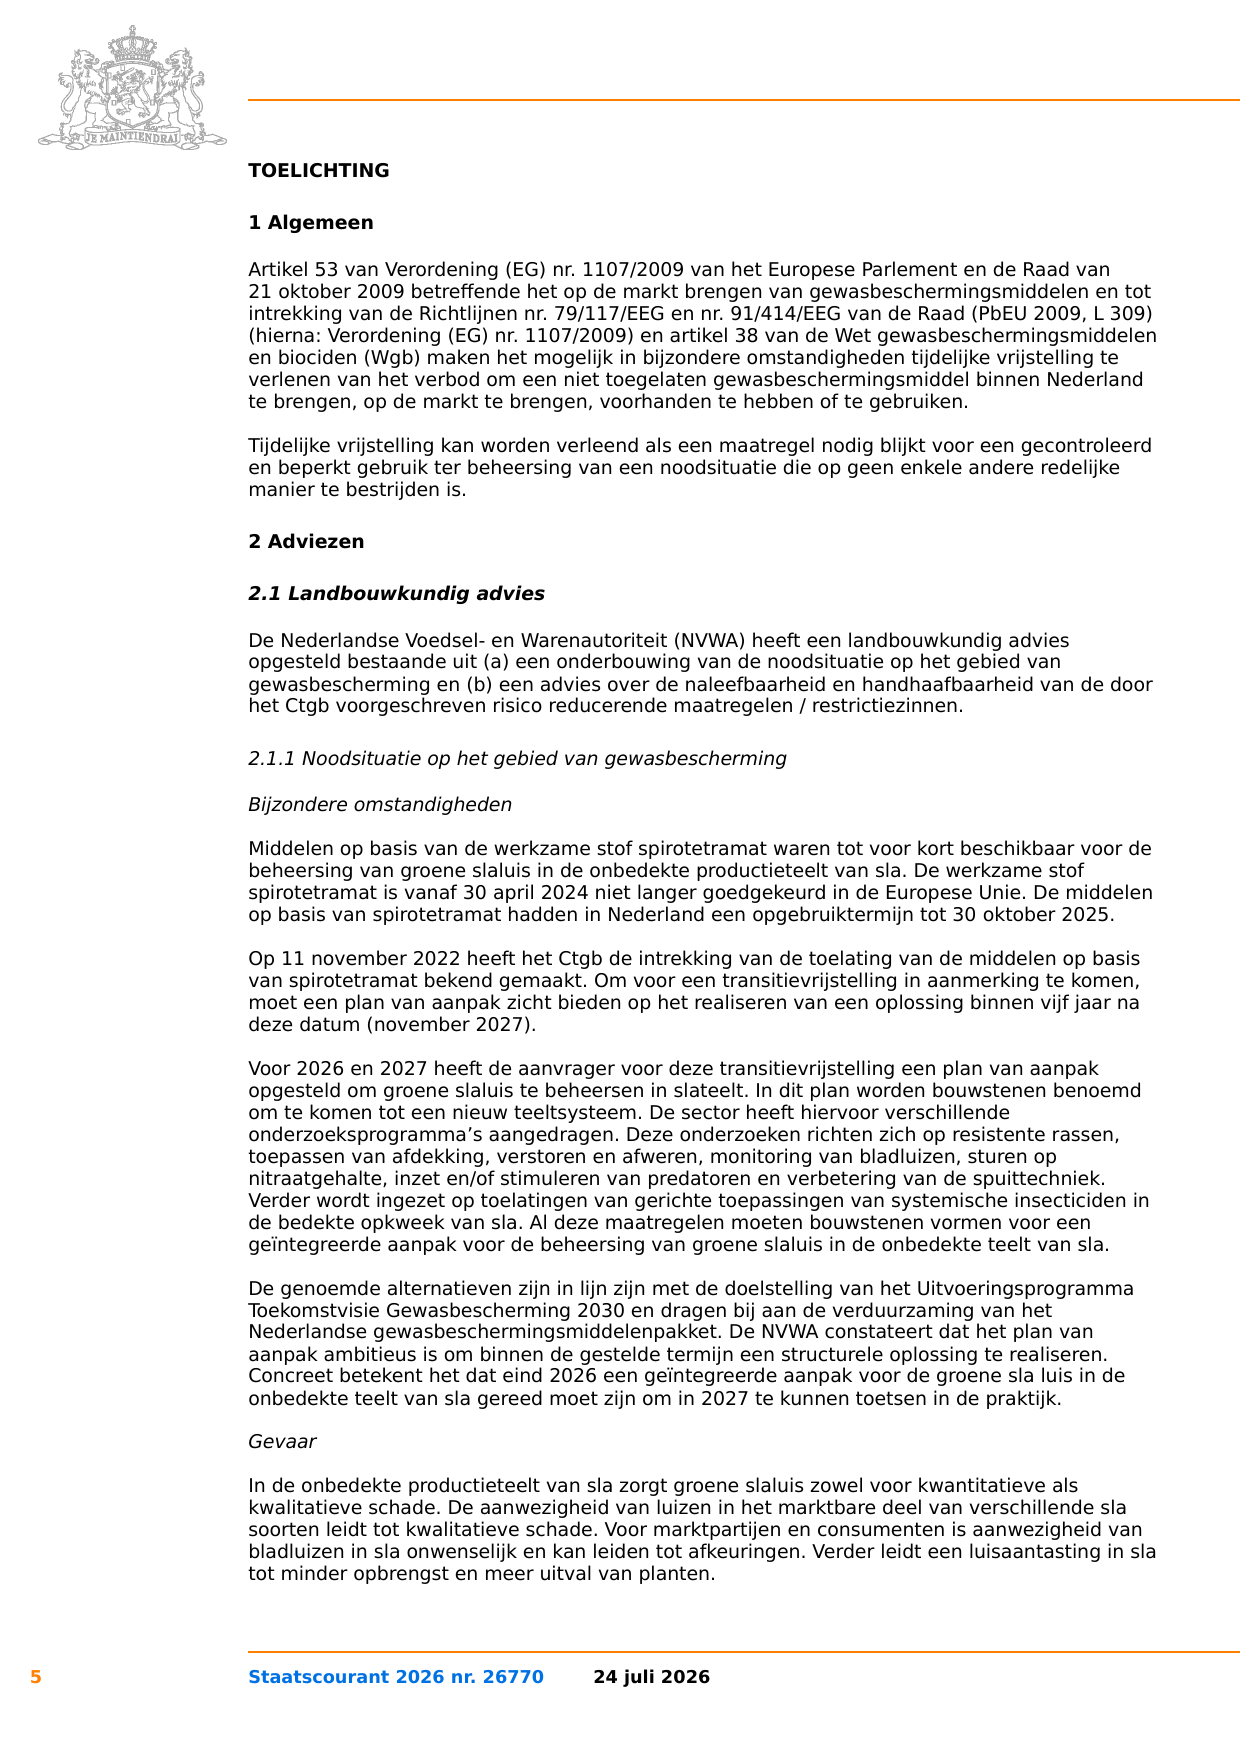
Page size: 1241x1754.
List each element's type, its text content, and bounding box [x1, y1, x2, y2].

subtitle 2.1.1 Noodsituatie op het gebied van gewasbescherming [248, 747, 1163, 769]
subtitle Gevaar [248, 1431, 1163, 1453]
text Op 11 november 2022 heeft het Ctgb de intrekking van de toelating van de middelen op basis van spirotetramat bekend gemaakt. Om voor een transitievrijstelling in aanmerking te komen, moet een plan van aanpak zicht bieden op het realiseren van een oplossing binnen vijf jaar na deze datum (november 2027). [248, 948, 1163, 1036]
text Middelen op basis van de werkzame stof spirotetramat waren tot voor kort beschikbaar voor de beheersing van groene slaluis in de onbedekte productieteelt van sla. De werkzame stof spirotetramat is vanaf 30 april 2024 niet langer goedgekeurd in de Europese Unie. De middelen op basis van spirotetramat hadden in Nederland een opgebruiktermijn tot 30 oktober 2025. [248, 838, 1163, 926]
text De Nederlandse Voedsel- en Warenautoriteit (NVWA) heeft een landbouwkundig advies opgesteld bestaande uit (a) een onderbouwing van de noodsituatie op het gebied van gewasbescherming en (b) een advies over de naleefbaarheid en handhaafbaarheid van de door het Ctgb voorgeschreven risico reducerende maatregelen / restrictiezinnen. [248, 629, 1163, 717]
subtitle 1 Algemeen [248, 212, 1163, 234]
subtitle Bijzondere omstandigheden [248, 794, 1163, 816]
picture [38, 25, 227, 150]
text Voor 2026 en 2027 heeft de aanvrager voor deze transitievrijstelling een plan van aanpak opgesteld om groene slaluis te beheersen in slateelt. In dit plan worden bouwstenen benoemd om te komen tot een nieuw teeltsysteem. De sector heeft hiervoor verschillende onderzoeksprogramma’s aangedragen. Deze onderzoeken richten zich op resistente rassen, toepassen van afdekking, verstoren en afweren, monitoring van bladluizen, sturen op nitraatgehalte, inzet en/of stimuleren van predatoren en verbetering van de spuittechniek. Verder wordt ingezet op toelatingen van gerichte toepassingen van systemische insecticiden in de bedekte opkweek van sla. Al deze maatregelen moeten bouwstenen vormen voor een geïntegreerde aanpak voor de beheersing van groene slaluis in de onbedekte teelt van sla. [248, 1058, 1163, 1256]
text Artikel 53 van Verordening (EG) nr. 1107/2009 van het Europese Parlement en de Raad van 21 oktober 2009 betreffende het op de markt brengen van gewasbeschermingsmiddelen en tot intrekking van de Richtlijnen nr. 79/117/EEG en nr. 91/414/EEG van de Raad (PbEU 2009, L 309) (hierna: Verordening (EG) nr. 1107/2009) en artikel 38 van de Wet gewasbeschermingsmiddelen en biociden (Wgb) maken het mogelijk in bijzondere omstandigheden tijdelijke vrijstelling te verlenen van het verbod om een niet toegelaten gewasbeschermingsmiddel binnen Nederland te brengen, op de markt te brengen, voorhanden te hebben of te gebruiken. [248, 259, 1163, 413]
text De genoemde alternatieven zijn in lijn zijn met de doelstelling van het Uitvoeringsprogramma Toekomstvisie Gewasbescherming 2030 en dragen bij aan de verduurzaming van het Nederlandse gewasbeschermingsmiddelenpakket. De NVWA constateert dat het plan van aanpak ambitieus is om binnen de gestelde termijn een structurele oplossing te realiseren. Concreet betekent het dat eind 2026 een geïntegreerde aanpak voor de groene sla luis in de onbedekte teelt van sla gereed moet zijn om in 2027 te kunnen toetsen in de praktijk. [248, 1277, 1163, 1409]
subtitle TOELICHTING [248, 160, 1163, 182]
text Tijdelijke vrijstelling kan worden verleend als een maatregel nodig blijkt voor een gecontroleerd en beperkt gebruik ter beheersing van een noodsituatie die op geen enkele andere redelijke manier te bestrijden is. [248, 434, 1163, 501]
text In de onbedekte productieteelt van sla zorgt groene slaluis zowel voor kwantitatieve als kwalitatieve schade. De aanwezigheid van luizen in het marktbare deel van verschillende sla soorten leidt tot kwalitatieve schade. Voor marktpartijen en consumenten is aanwezigheid van bladluizen in sla onwenselijk en kan leiden tot afkeuringen. Verder leidt een luisaantasting in sla tot minder opbrengst en meer uitval van planten. [248, 1475, 1163, 1585]
subtitle 2 Adviezen [248, 531, 1163, 552]
subtitle 2.1 Landbouwkundig advies [248, 582, 1163, 604]
